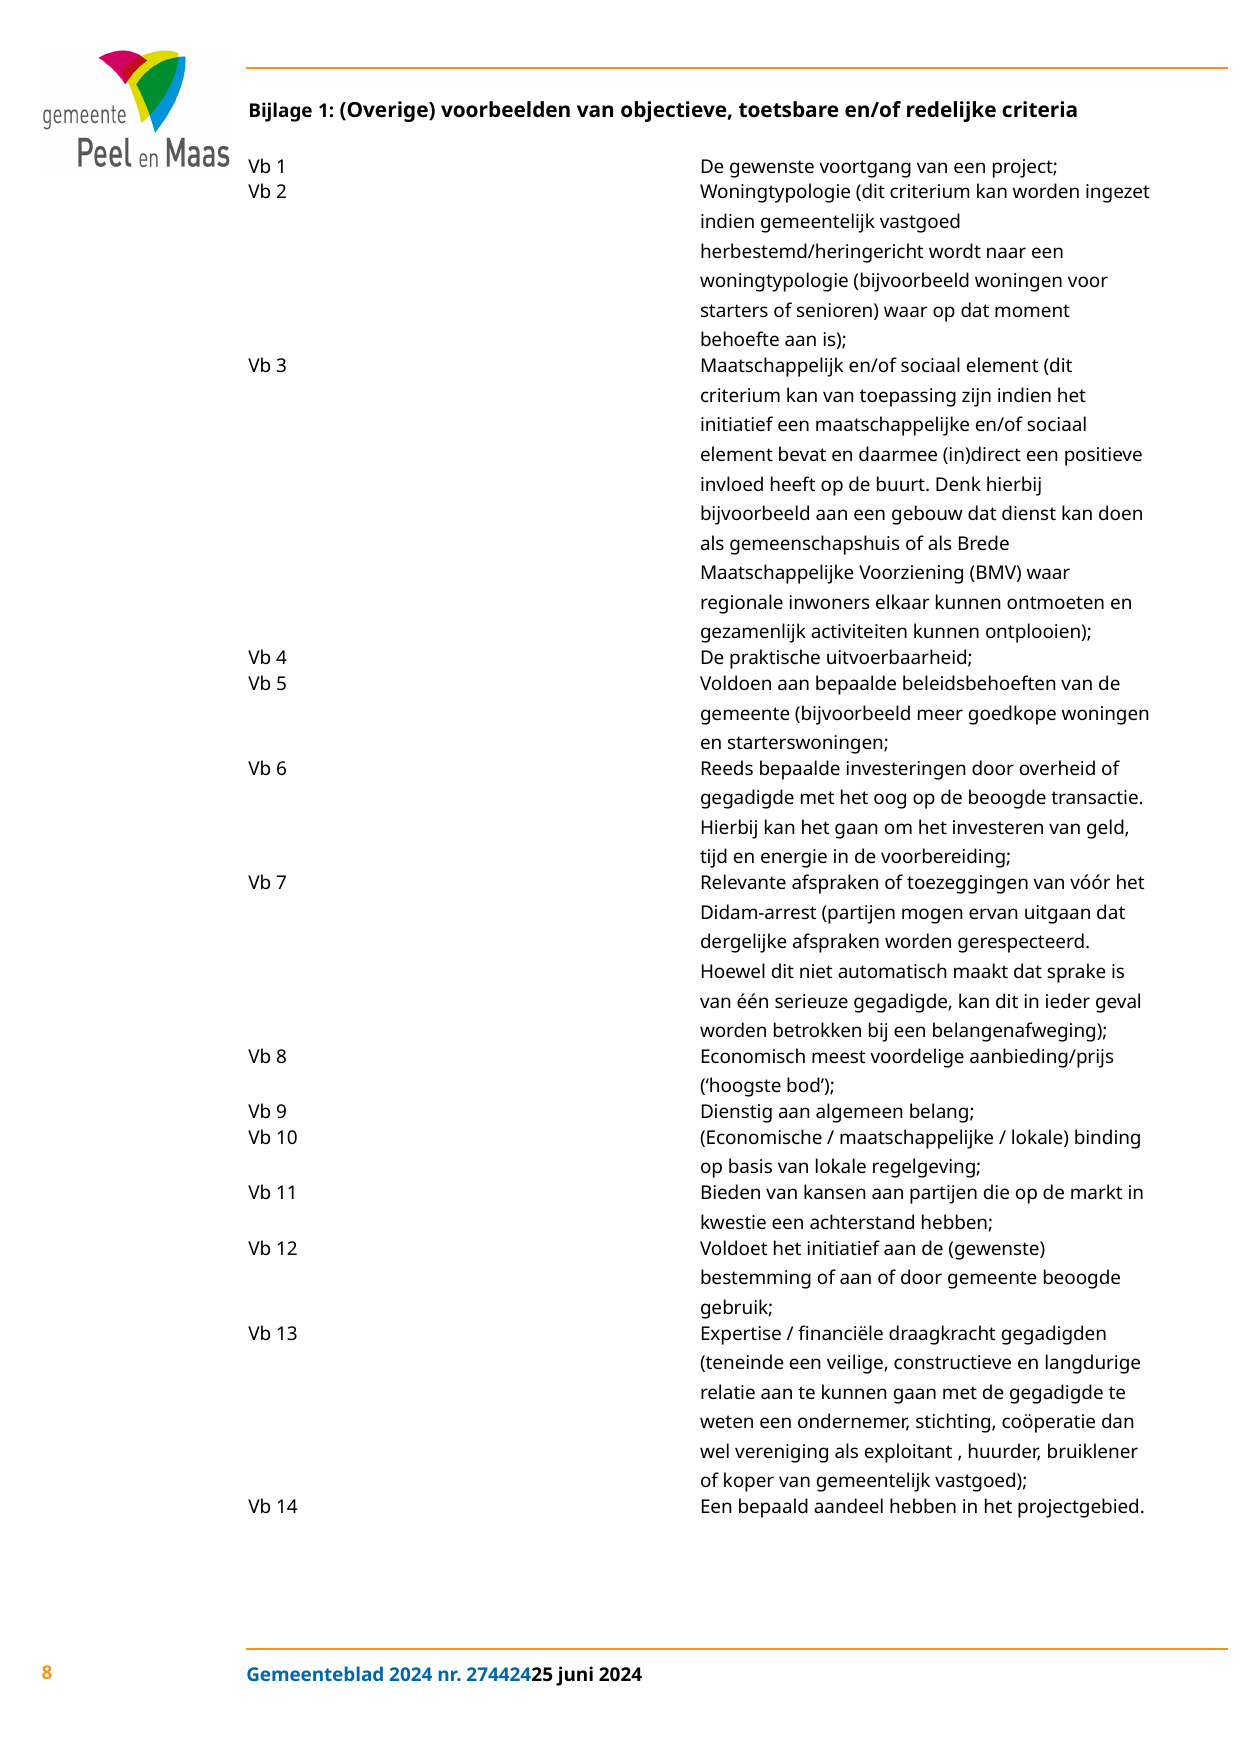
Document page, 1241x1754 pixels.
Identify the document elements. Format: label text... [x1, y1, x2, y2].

picture [41, 47, 231, 172]
table_cell Vb 9 [248, 1099, 700, 1124]
table_header Vb 1 [248, 153, 700, 179]
table_cell Vb 14 [248, 1493, 700, 1519]
table_cell Een bepaald aandeel hebben in het projectgebied. [700, 1493, 1152, 1519]
table_cell De praktische uitvoerbaarheid; [700, 644, 1152, 670]
table_cell Vb 5 [248, 670, 700, 755]
table_cell Vb 8 [248, 1043, 700, 1098]
table_cell Reeds bepaalde investeringen door overheid of gegadigde met het oog op de beoogde transactie. Hierbij kan het gaan om het investeren van geld, tijd en energie in de voorbereiding; [700, 755, 1152, 869]
table_cell Voldoen aan bepaalde beleidsbehoeften van de gemeente (bijvoorbeeld meer goedkope woningen en starterswoningen; [700, 670, 1152, 755]
table_cell Vb 6 [248, 755, 700, 869]
table_cell Vb 7 [248, 870, 700, 1043]
table_cell Woningtypologie (dit criterium kan worden ingezet indien gemeentelijk vastgoed herbestemd/heringericht wordt naar een woningtypologie (bijvoorbeeld woningen voor starters of senioren) waar op dat moment behoefte aan is); [700, 179, 1152, 352]
table_cell Vb 10 [248, 1124, 700, 1179]
table_cell Vb 4 [248, 644, 700, 670]
table_cell Bieden van kansen aan partijen die op de markt in kwestie een achterstand hebben; [700, 1180, 1152, 1235]
table_cell (Economische / maatschappelijke / lokale) binding op basis van lokale regelgeving; [700, 1124, 1152, 1179]
table_cell Vb 2 [248, 179, 700, 352]
table_header De gewenste voortgang van een project; [700, 153, 1152, 179]
table_cell Voldoet het initiatief aan de (gewenste) bestemming of aan of door gemeente beoogde gebruik; [700, 1235, 1152, 1320]
table_cell Maatschappelijk en/of sociaal element (dit criterium kan van toepassing zijn indien het initiatief een maatschappelijke en/of sociaal element bevat en daarmee (in)direct een positieve invloed heeft op de buurt. Denk hierbij bijvoorbeeld aan een gebouw dat dienst kan doen als gemeenschapshuis of als Brede Maatschappelijke Voorziening (BMV) waar regionale inwoners elkaar kunnen ontmoeten en gezamenlijk activiteiten kunnen ontplooien); [700, 353, 1152, 644]
table_cell Vb 3 [248, 353, 700, 644]
table_cell Vb 13 [248, 1320, 700, 1493]
table_cell Economisch meest voordelige aanbieding/prijs (‘hoogste bod’); [700, 1043, 1152, 1098]
table_cell Vb 11 [248, 1180, 700, 1235]
table_cell Vb 12 [248, 1235, 700, 1320]
table_cell Expertise / financiële draagkracht gegadigden (teneinde een veilige, constructieve en langdurige relatie aan te kunnen gaan met de gegadigde te weten een ondernemer, stichting, coöperatie dan wel vereniging als exploitant , huurder, bruiklener of koper van gemeentelijk vastgoed); [700, 1320, 1152, 1493]
table_cell Relevante afspraken of toezeggingen van vóór het Didam-arrest (partijen mogen ervan uitgaan dat dergelijke afspraken worden gerespecteerd. Hoewel dit niet automatisch maakt dat sprake is van één serieuze gegadigde, kan dit in ieder geval worden betrokken bij een belangenafweging); [700, 870, 1152, 1043]
table_cell Dienstig aan algemeen belang; [700, 1099, 1152, 1124]
text Bijlage 1: (Overige) voorbeelden van objectieve, toetsbare en/of redelijke criteria [248, 95, 1152, 123]
